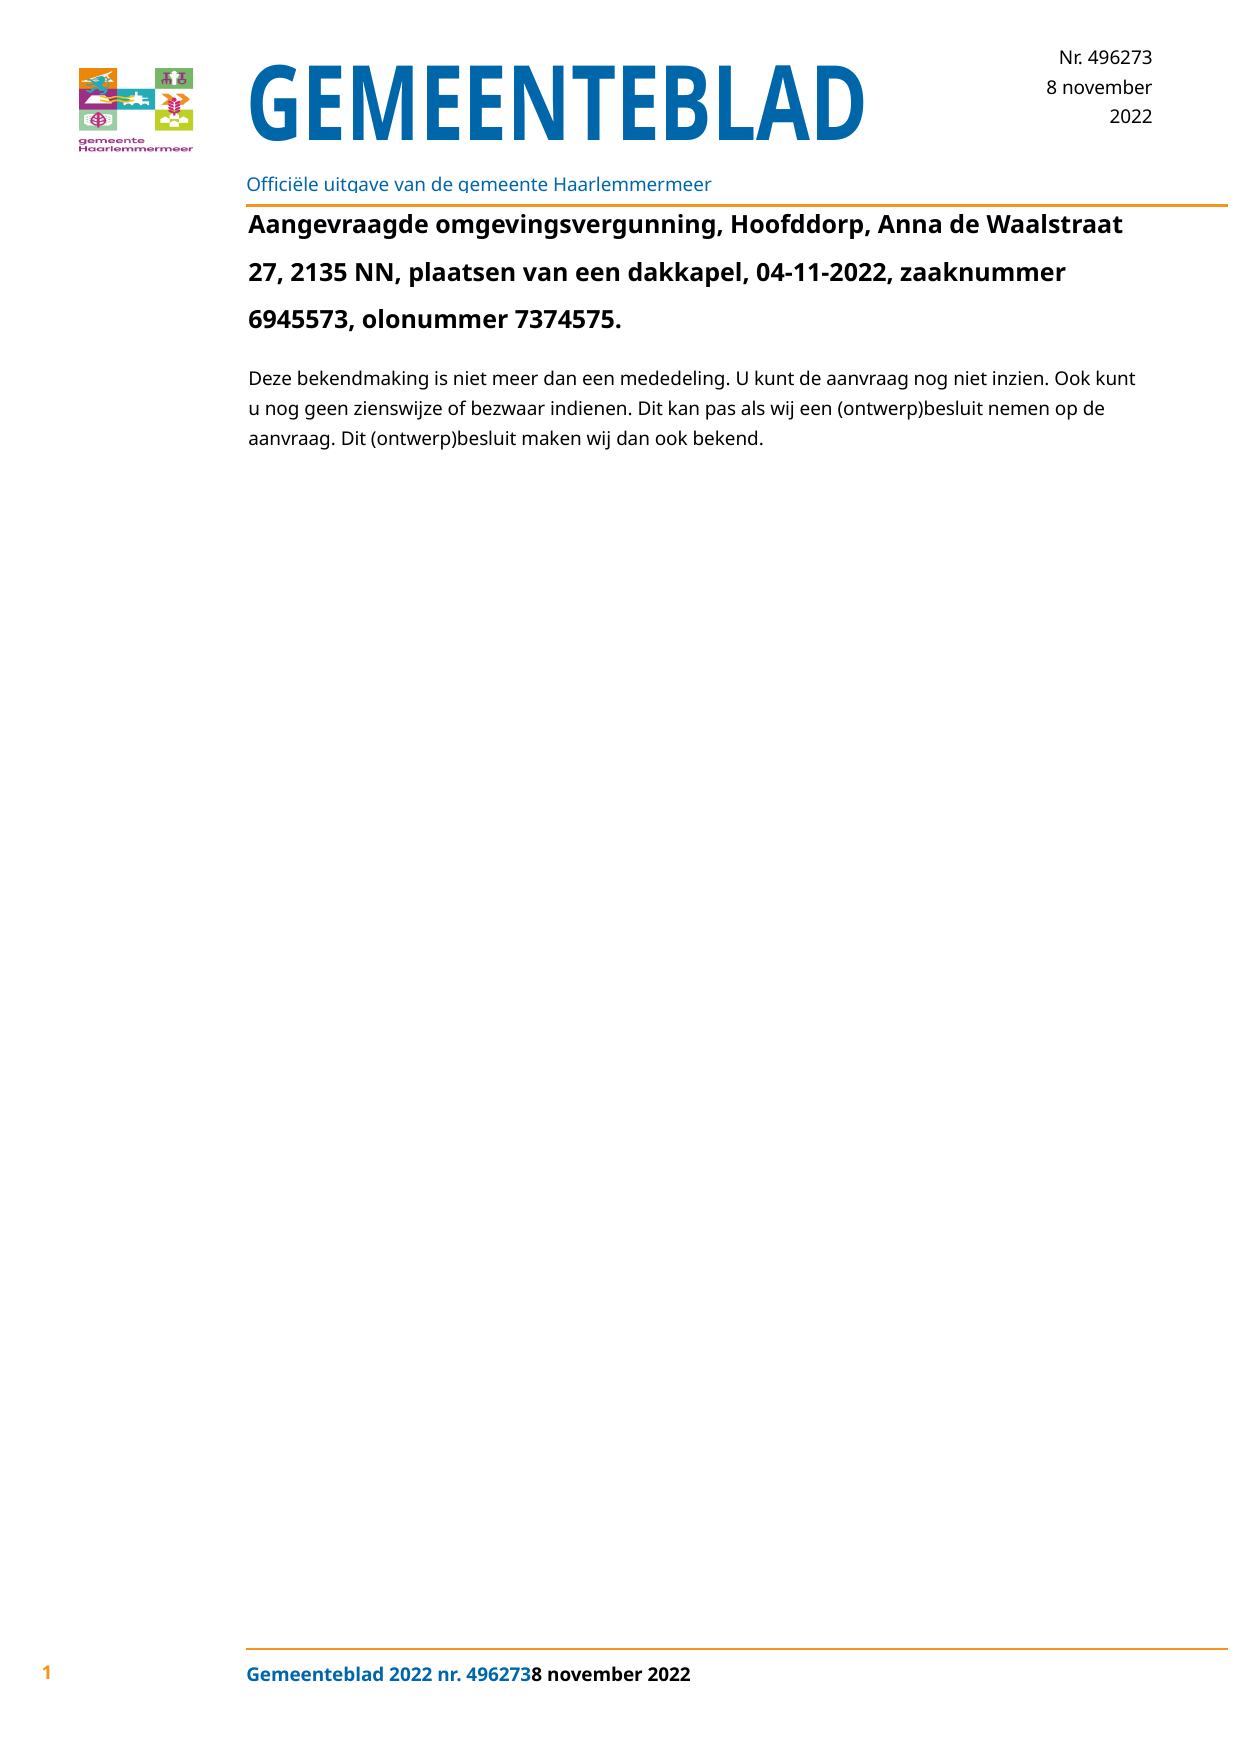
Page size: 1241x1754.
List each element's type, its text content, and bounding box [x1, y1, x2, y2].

text Aangevraagde omgevingsvergunning, Hoofddorp, Anna de Waalstraat 27, 2135 NN, plaatsen van een dakkapel, 04-11-2022, zaaknummer 6945573, olonummer 7374575. [248, 207, 1152, 336]
text Deze bekendmaking is niet meer dan een mededeling. U kunt de aanvraag nog niet inzien. Ook kunt u nog geen zienswijze of bezwaar indienen. Dit kan pas als wij een (ontwerp)besluit nemen op de aanvraag. Dit (ontwerp)besluit maken wij dan ook bekend. [248, 366, 1152, 450]
picture [41, 47, 231, 172]
